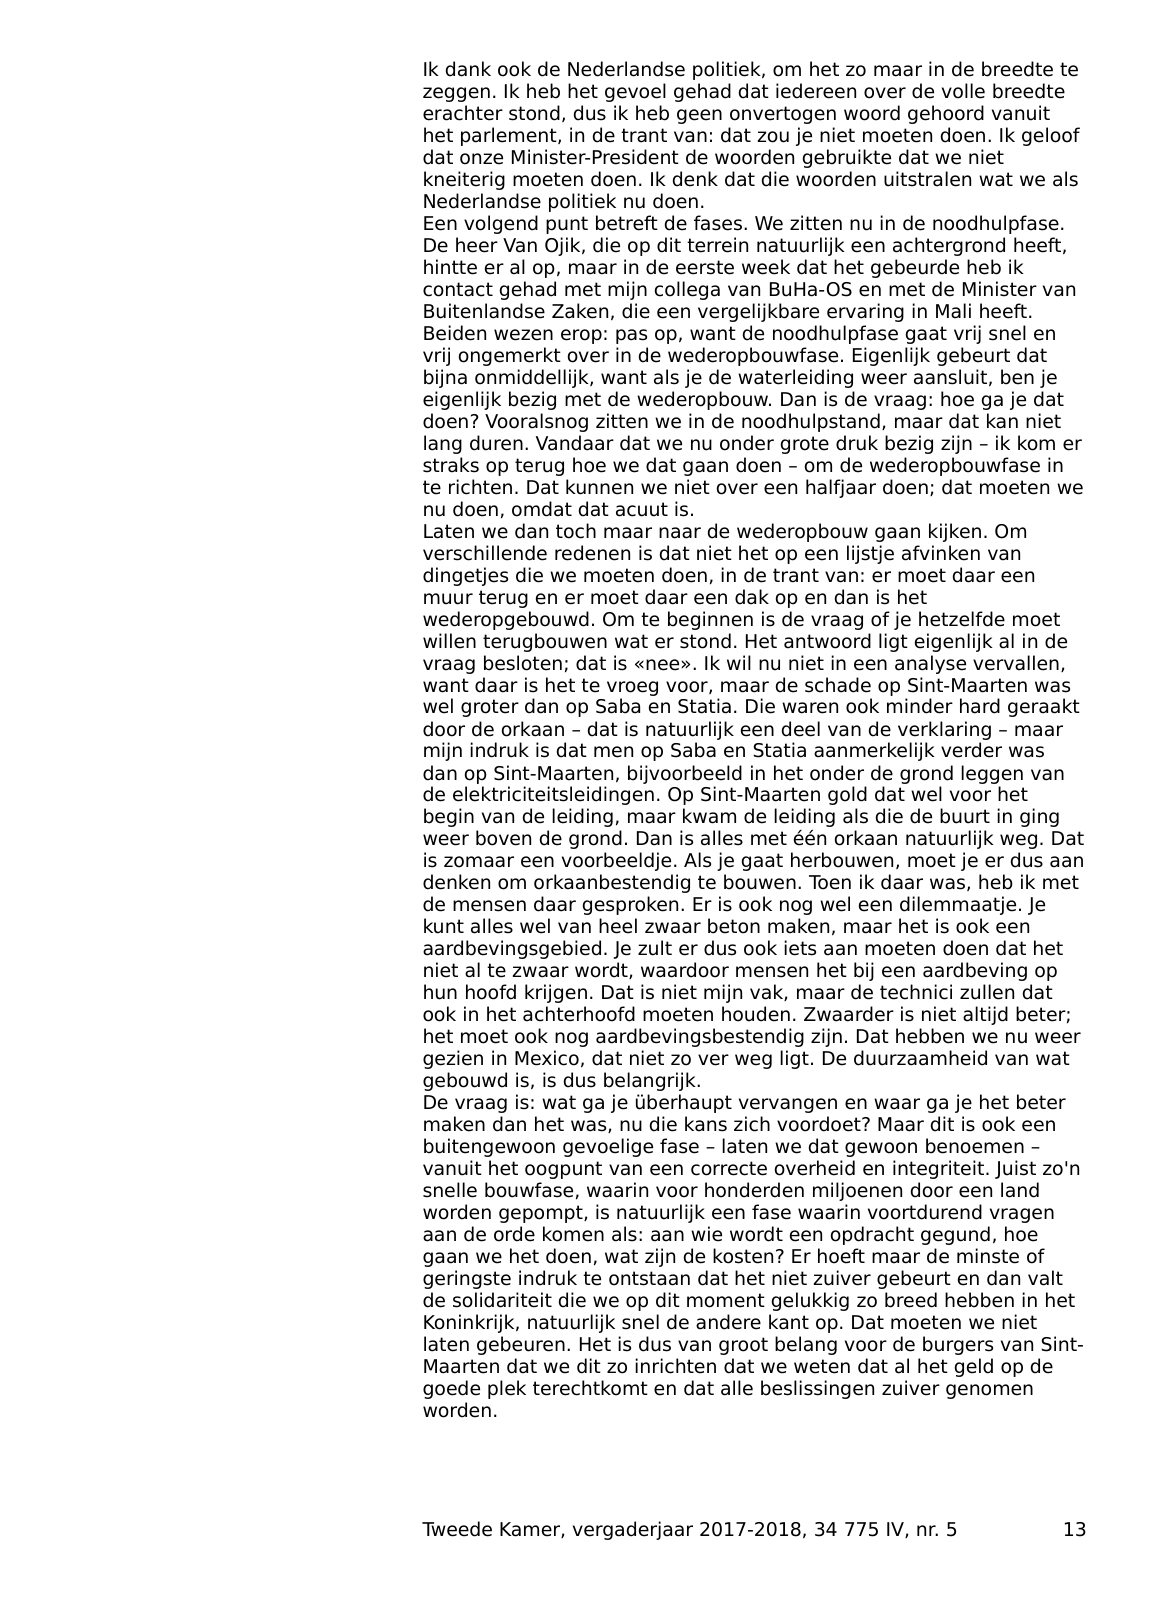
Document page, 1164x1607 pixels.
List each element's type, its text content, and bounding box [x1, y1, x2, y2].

text Ik dank ook de Nederlandse politiek, om het zo maar in de breedte te zeggen. Ik heb het gevoel gehad dat iedereen over de volle breedte erachter stond, dus ik heb geen onvertogen woord gehoord vanuit het parlement, in de trant van: dat zou je niet moeten doen. Ik geloof dat onze Minister-President de woorden gebruikte dat we niet kneiterig moeten doen. Ik denk dat die woorden uitstralen wat we als Nederlandse politiek nu doen. [422, 59, 1087, 213]
text Laten we dan toch maar naar de wederopbouw gaan kijken. Om verschillende redenen is dat niet het op een lijstje afvinken van dingetjes die we moeten doen, in de trant van: er moet daar een muur terug en er moet daar een dak op en dan is het wederopgebouwd. Om te beginnen is de vraag of je hetzelfde moet willen terugbouwen wat er stond. Het antwoord ligt eigenlijk al in de vraag besloten; dat is «nee». Ik wil nu niet in een analyse vervallen, want daar is het te vroeg voor, maar de schade op Sint-Maarten was wel groter dan op Saba en Statia. Die waren ook minder hard geraakt door de orkaan – dat is natuurlijk een deel van de verklaring – maar mijn indruk is dat men op Saba en Statia aanmerkelijk verder was dan op Sint-Maarten, bijvoorbeeld in het onder de grond leggen van de elektriciteitsleidingen. Op Sint-Maarten gold dat wel voor het begin van de leiding, maar kwam de leiding als die de buurt in ging weer boven de grond. Dan is alles met één orkaan natuurlijk weg. Dat is zomaar een voorbeeldje. Als je gaat herbouwen, moet je er dus aan denken om orkaanbestendig te bouwen. Toen ik daar was, heb ik met de mensen daar gesproken. Er is ook nog wel een dilemmaatje. Je kunt alles wel van heel zwaar beton maken, maar het is ook een aardbevingsgebied. Je zult er dus ook iets aan moeten doen dat het niet al te zwaar wordt, waardoor mensen het bij een aardbeving op hun hoofd krijgen. Dat is niet mijn vak, maar de technici zullen dat ook in het achterhoofd moeten houden. Zwaarder is niet altijd beter; het moet ook nog aardbevingsbestendig zijn. Dat hebben we nu weer gezien in Mexico, dat niet zo ver weg ligt. De duurzaamheid van wat gebouwd is, is dus belangrijk. [422, 521, 1087, 1092]
text De vraag is: wat ga je überhaupt vervangen en waar ga je het beter maken dan het was, nu die kans zich voordoet? Maar dit is ook een buitengewoon gevoelige fase – laten we dat gewoon benoemen – vanuit het oogpunt van een correcte overheid en integriteit. Juist zo'n snelle bouwfase, waarin voor honderden miljoenen door een land worden gepompt, is natuurlijk een fase waarin voortdurend vragen aan de orde komen als: aan wie wordt een opdracht gegund, hoe gaan we het doen, wat zijn de kosten? Er hoeft maar de minste of geringste indruk te ontstaan dat het niet zuiver gebeurt en dan valt de solidariteit die we op dit moment gelukkig zo breed hebben in het Koninkrijk, natuurlijk snel de andere kant op. Dat moeten we niet laten gebeuren. Het is dus van groot belang voor de burgers van Sint-Maarten dat we dit zo inrichten dat we weten dat al het geld op de goede plek terechtkomt en dat alle beslissingen zuiver genomen worden. [422, 1092, 1087, 1422]
text Een volgend punt betreft de fases. We zitten nu in de noodhulpfase. De heer Van Ojik, die op dit terrein natuurlijk een achtergrond heeft, hintte er al op, maar in de eerste week dat het gebeurde heb ik contact gehad met mijn collega van BuHa-OS en met de Minister van Buitenlandse Zaken, die een vergelijkbare ervaring in Mali heeft. Beiden wezen erop: pas op, want de noodhulpfase gaat vrij snel en vrij ongemerkt over in de wederopbouwfase. Eigenlijk gebeurt dat bijna onmiddellijk, want als je de waterleiding weer aansluit, ben je eigenlijk bezig met de wederopbouw. Dan is de vraag: hoe ga je dat doen? Vooralsnog zitten we in de noodhulpstand, maar dat kan niet lang duren. Vandaar dat we nu onder grote druk bezig zijn – ik kom er straks op terug hoe we dat gaan doen – om de wederopbouwfase in te richten. Dat kunnen we niet over een halfjaar doen; dat moeten we nu doen, omdat dat acuut is. [422, 213, 1087, 521]
